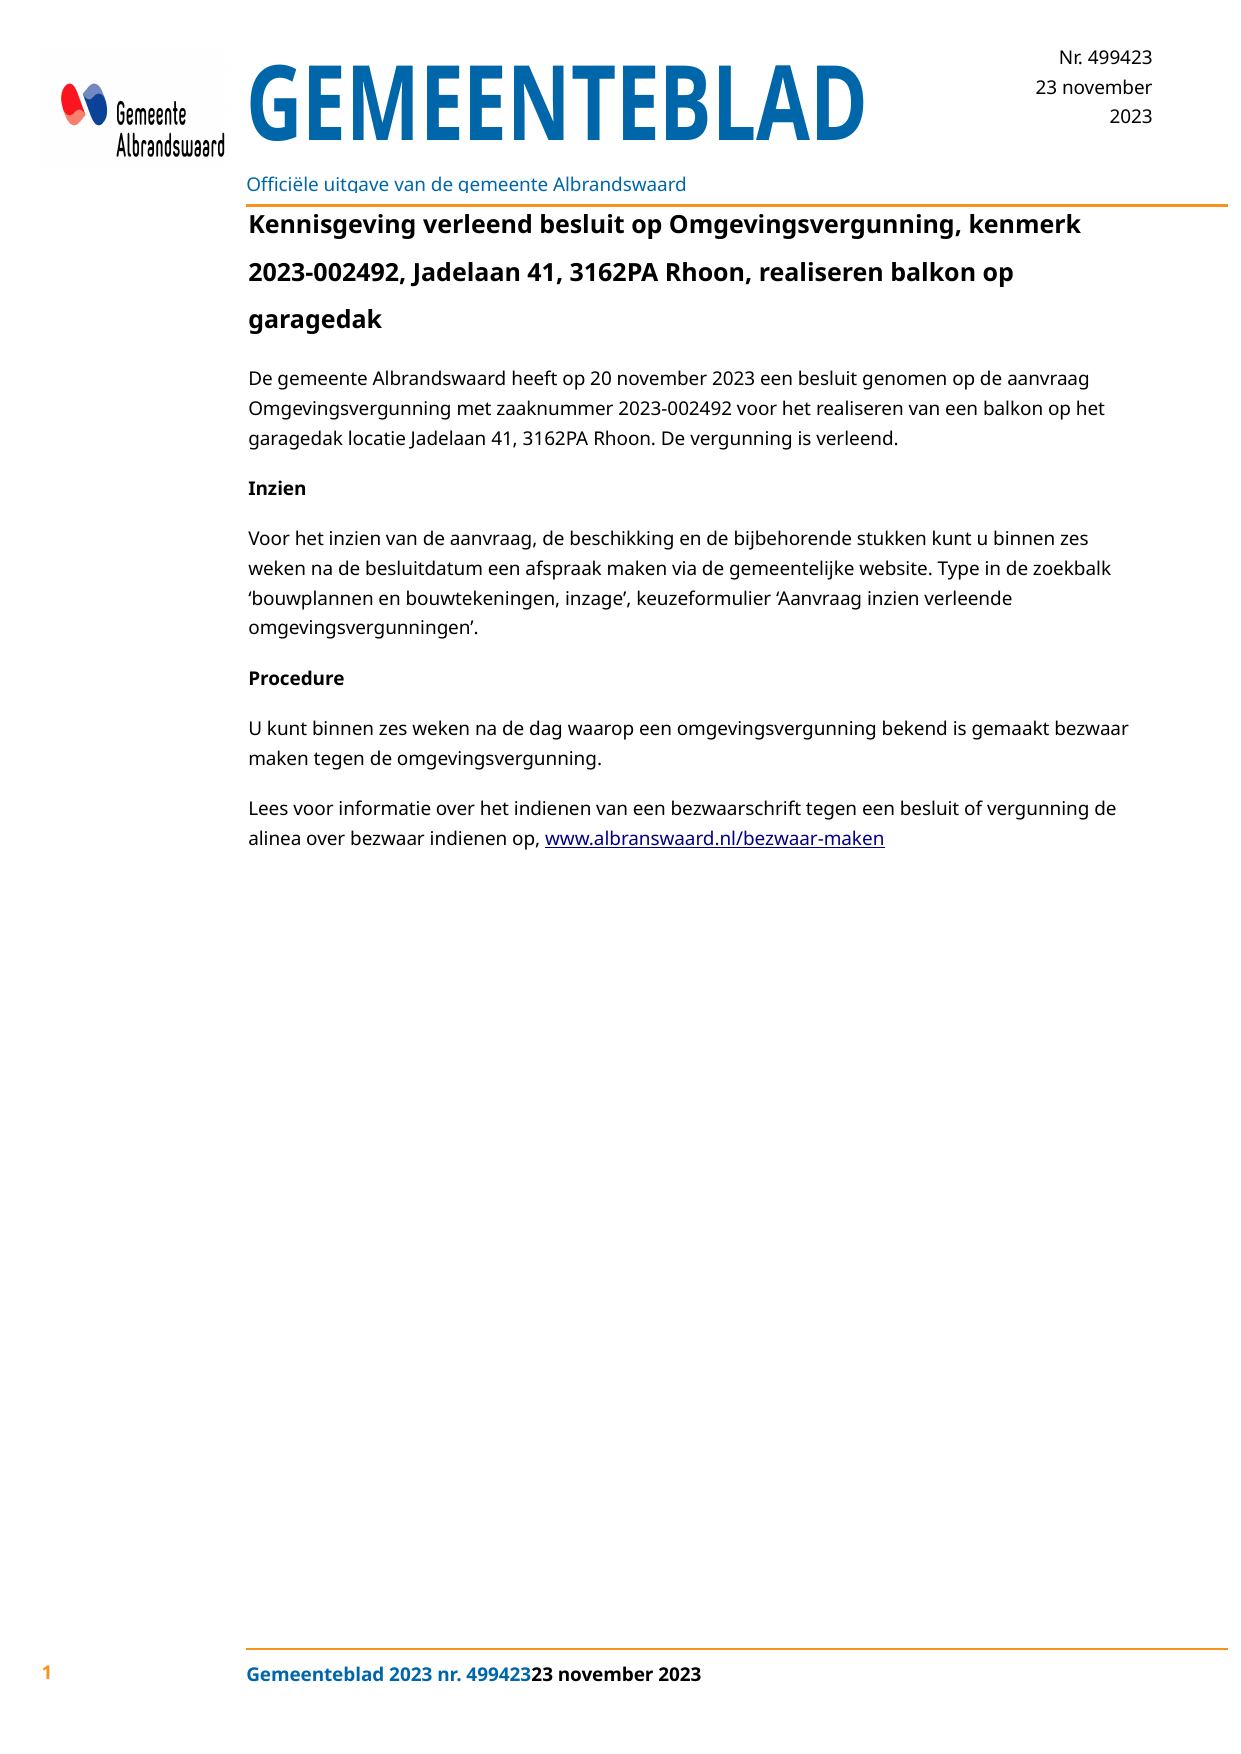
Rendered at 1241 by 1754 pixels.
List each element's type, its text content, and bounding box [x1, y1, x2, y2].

text Inzien [248, 475, 1152, 501]
text Lees voor informatie over het indienen van een bezwaarschrift tegen een besluit of vergunning de alinea over bezwaar indienen op, www.albranswaard.nl/bezwaar-maken [248, 795, 1152, 850]
picture [41, 47, 231, 172]
text De gemeente Albrandswaard heeft op 20 november 2023 een besluit genomen op de aanvraag Omgevingsvergunning met zaaknummer 2023-002492 voor het realiseren van een balkon op het garagedak locatie Jadelaan 41, 3162PA Rhoon. De vergunning is verleend. [248, 366, 1152, 450]
text Voor het inzien van de aanvraag, de beschikking en de bijbehorende stukken kunt u binnen zes weken na de besluitdatum een afspraak maken via de gemeentelijke website. Type in de zoekbalk ‘bouwplannen en bouwtekeningen, inzage’, keuzeformulier ‘Aanvraag inzien verleende omgevingsvergunningen’. [248, 526, 1152, 640]
text Kennisgeving verleend besluit op Omgevingsvergunning, kenmerk 2023-002492, Jadelaan 41, 3162PA Rhoon, realiseren balkon op garagedak [248, 207, 1152, 336]
text Procedure [248, 665, 1152, 690]
text U kunt binnen zes weken na de dag waarop een omgevingsvergunning bekend is gemaakt bezwaar maken tegen de omgevingsvergunning. [248, 715, 1152, 770]
